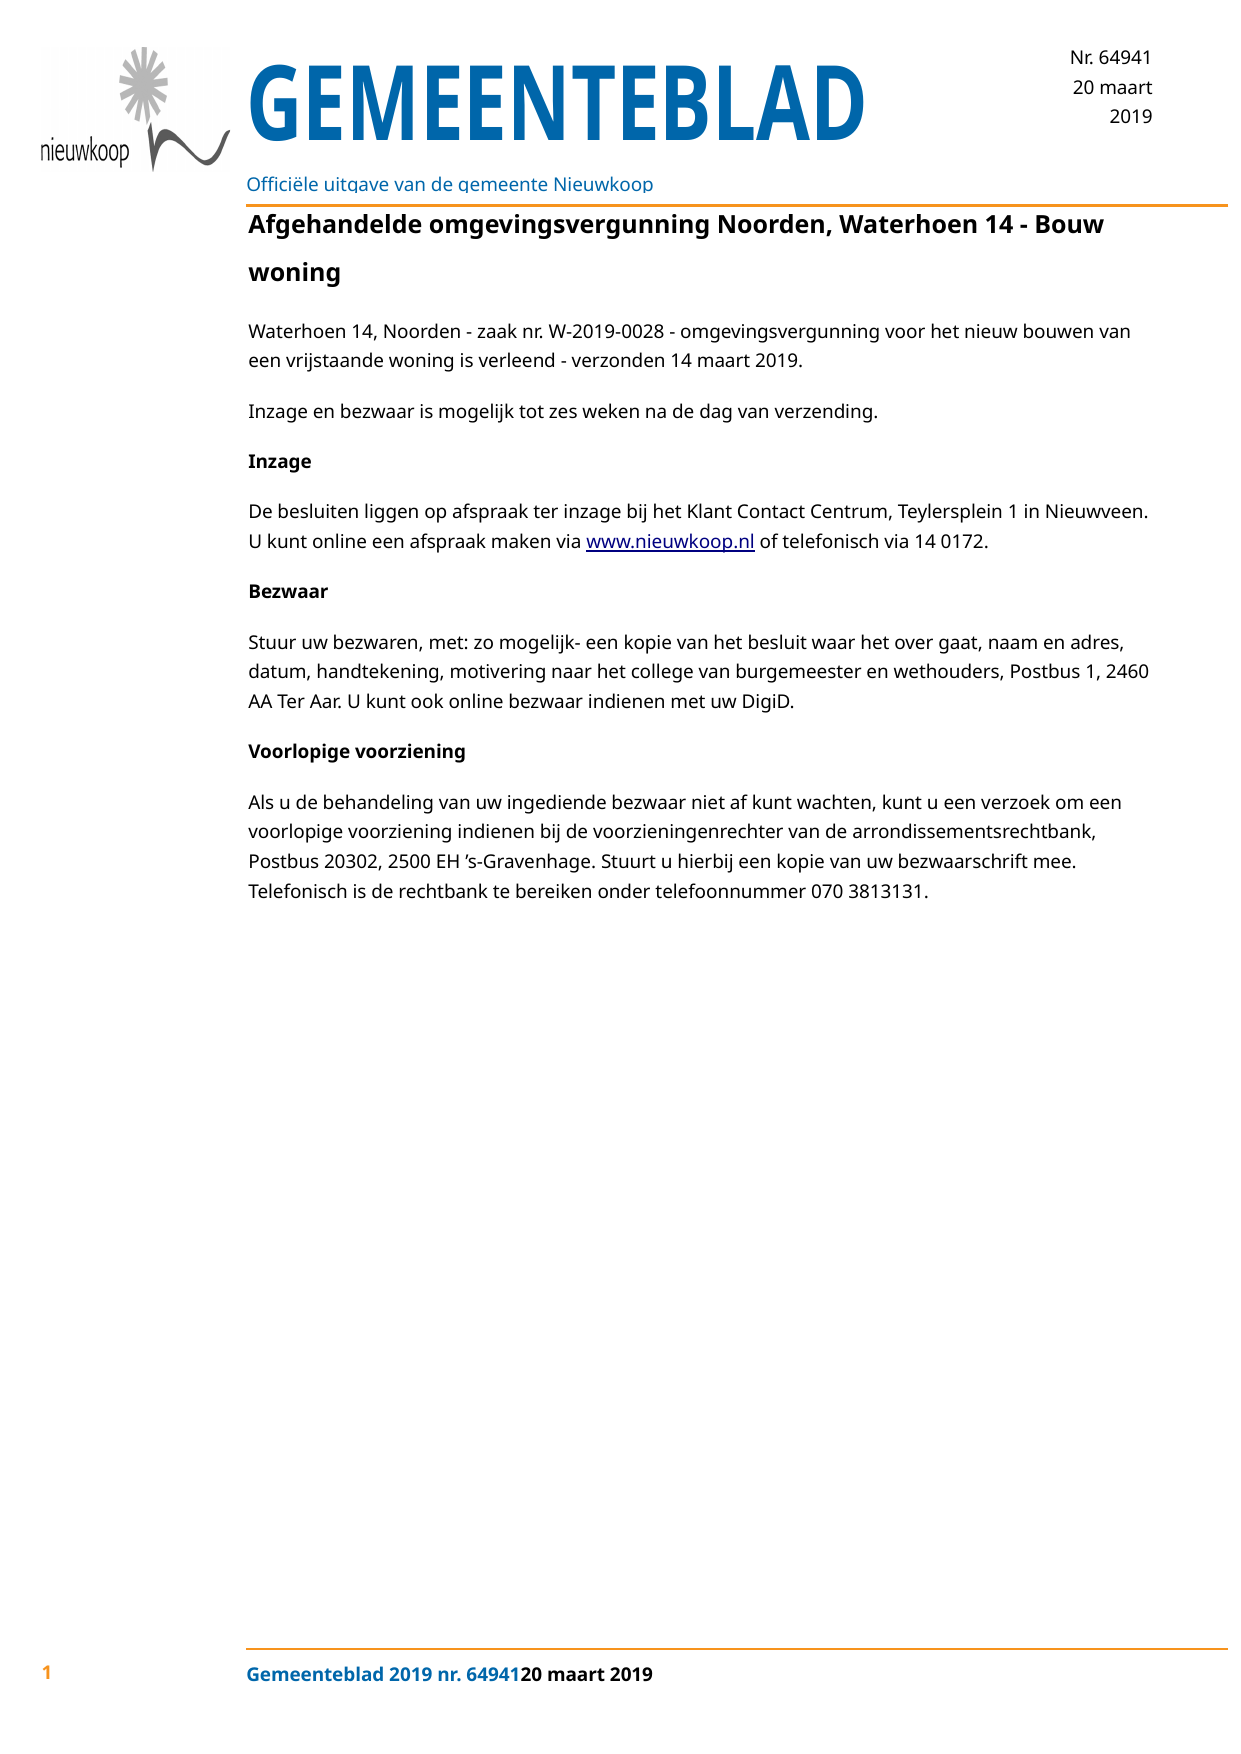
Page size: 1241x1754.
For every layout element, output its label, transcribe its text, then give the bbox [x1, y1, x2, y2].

text Voorlopige voorziening [248, 739, 1152, 764]
text Inzage en bezwaar is mogelijk tot zes weken na de dag van verzending. [248, 398, 1152, 424]
text Afgehandelde omgevingsvergunning Noorden, Waterhoen 14 - Bouw woning [248, 207, 1152, 288]
text Als u de behandeling van uw ingediende bezwaar niet af kunt wachten, kunt u een verzoek om een voorlopige voorziening indienen bij de voorzieningenrechter van de arrondissementsrechtbank, Postbus 20302, 2500 EH ’s-Gravenhage. Stuurt u hierbij een kopie van uw bezwaarschrift mee. Telefonisch is de rechtbank te bereiken onder telefoonnummer 070 3813131. [248, 789, 1152, 904]
text Waterhoen 14, Noorden - zaak nr. W-2019-0028 - omgevingsvergunning voor het nieuw bouwen van een vrijstaande woning is verleend - verzonden 14 maart 2019. [248, 318, 1152, 373]
text Stuur uw bezwaren, met: zo mogelijk- een kopie van het besluit waar het over gaat, naam en adres, datum, handtekening, motivering naar het college van burgemeester en wethouders, Postbus 1, 2460 AA Ter Aar. U kunt ook online bezwaar indienen met uw DigiD. [248, 629, 1152, 714]
picture [41, 47, 231, 172]
text Inzage [248, 448, 1152, 474]
text De besluiten liggen op afspraak ter inzage bij het Klant Contact Centrum, Teylersplein 1 in Nieuwveen. U kunt online een afspraak maken via www.nieuwkoop.nl of telefonisch via 14 0172. [248, 499, 1152, 554]
text Bezwaar [248, 579, 1152, 604]
